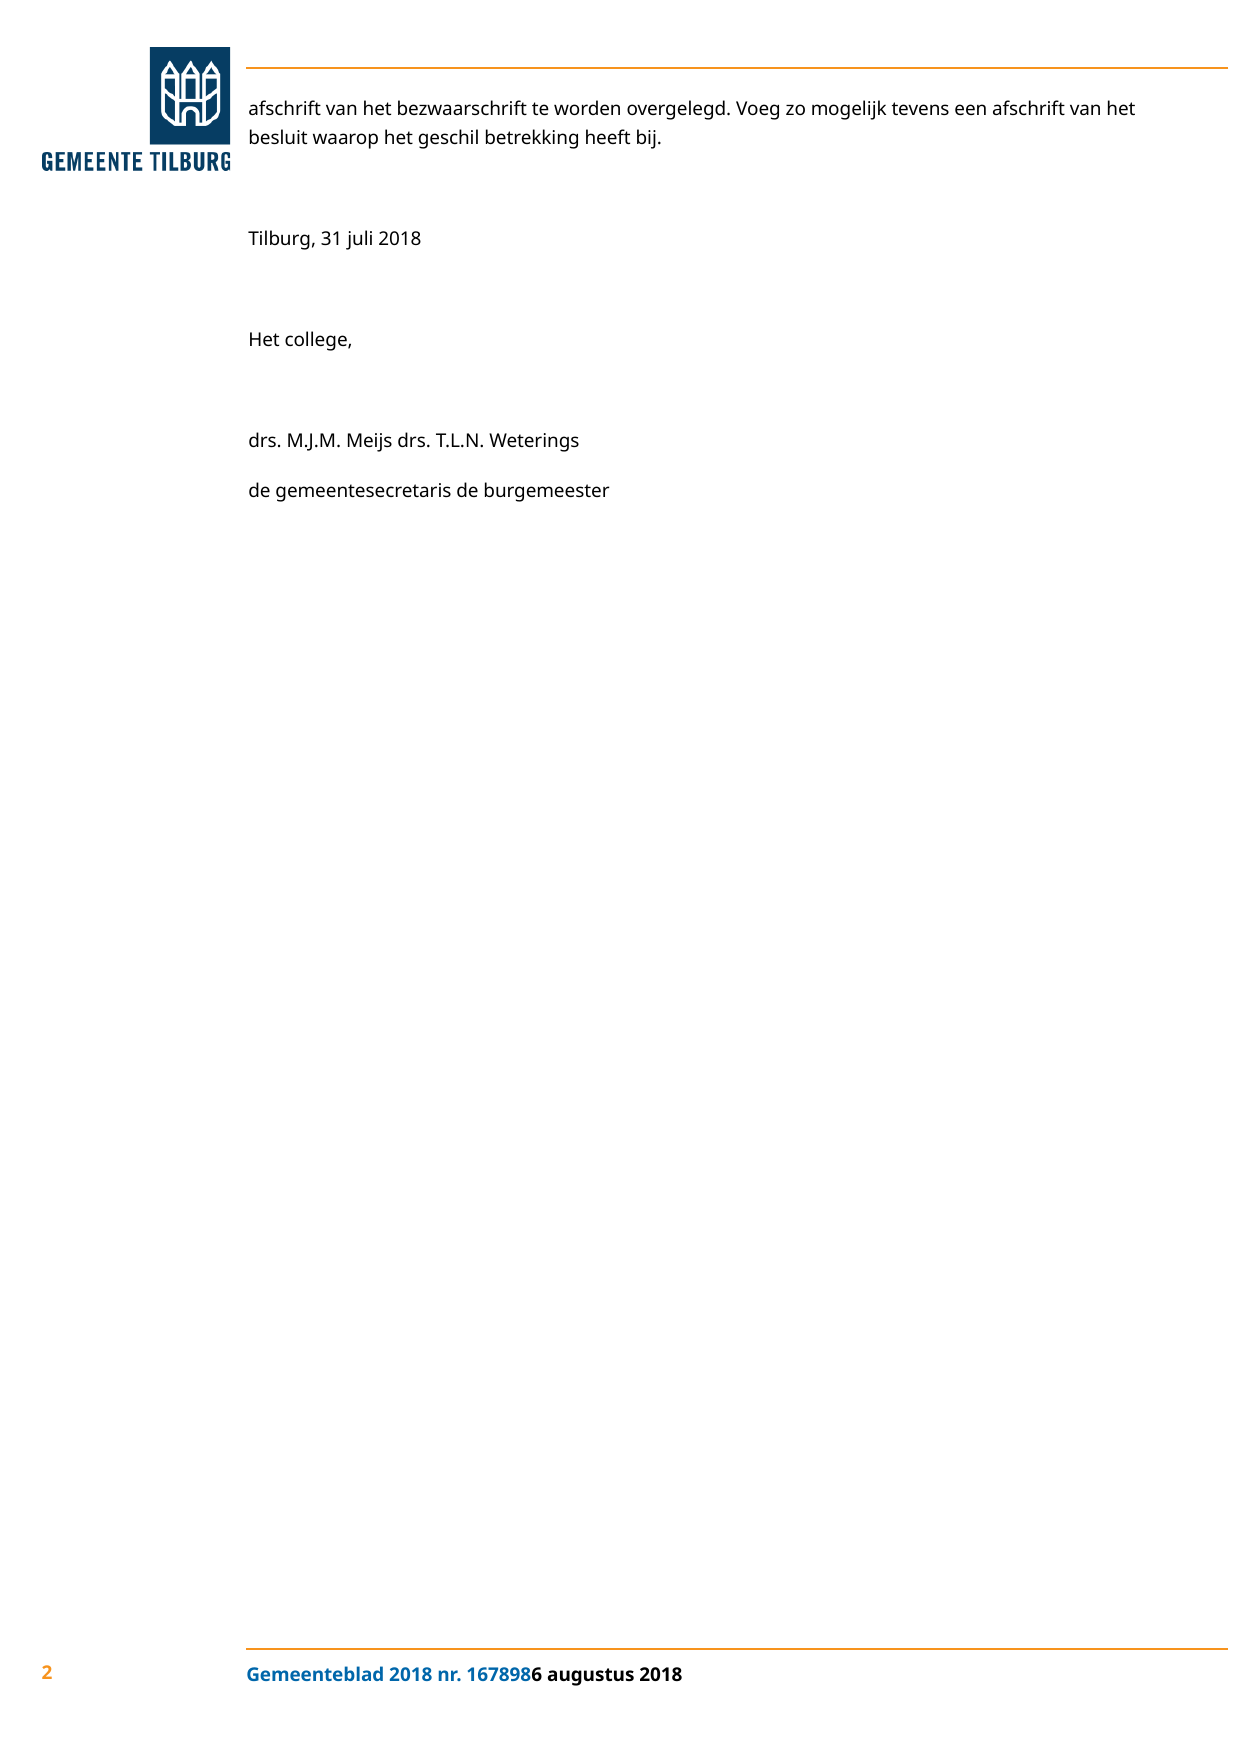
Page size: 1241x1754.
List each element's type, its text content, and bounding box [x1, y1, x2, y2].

text afschrift van het bezwaarschrift te worden overgelegd. Voeg zo mogelijk tevens een afschrift van het besluit waarop het geschil betrekking heeft bij. [248, 95, 1152, 150]
text de gemeentesecretaris de burgemeester [248, 477, 1152, 503]
picture [41, 47, 231, 172]
text Tilburg, 31 juli 2018 [248, 225, 1152, 251]
text drs. M.J.M. Meijs drs. T.L.N. Weterings [248, 427, 1152, 453]
text Het college, [248, 326, 1152, 352]
